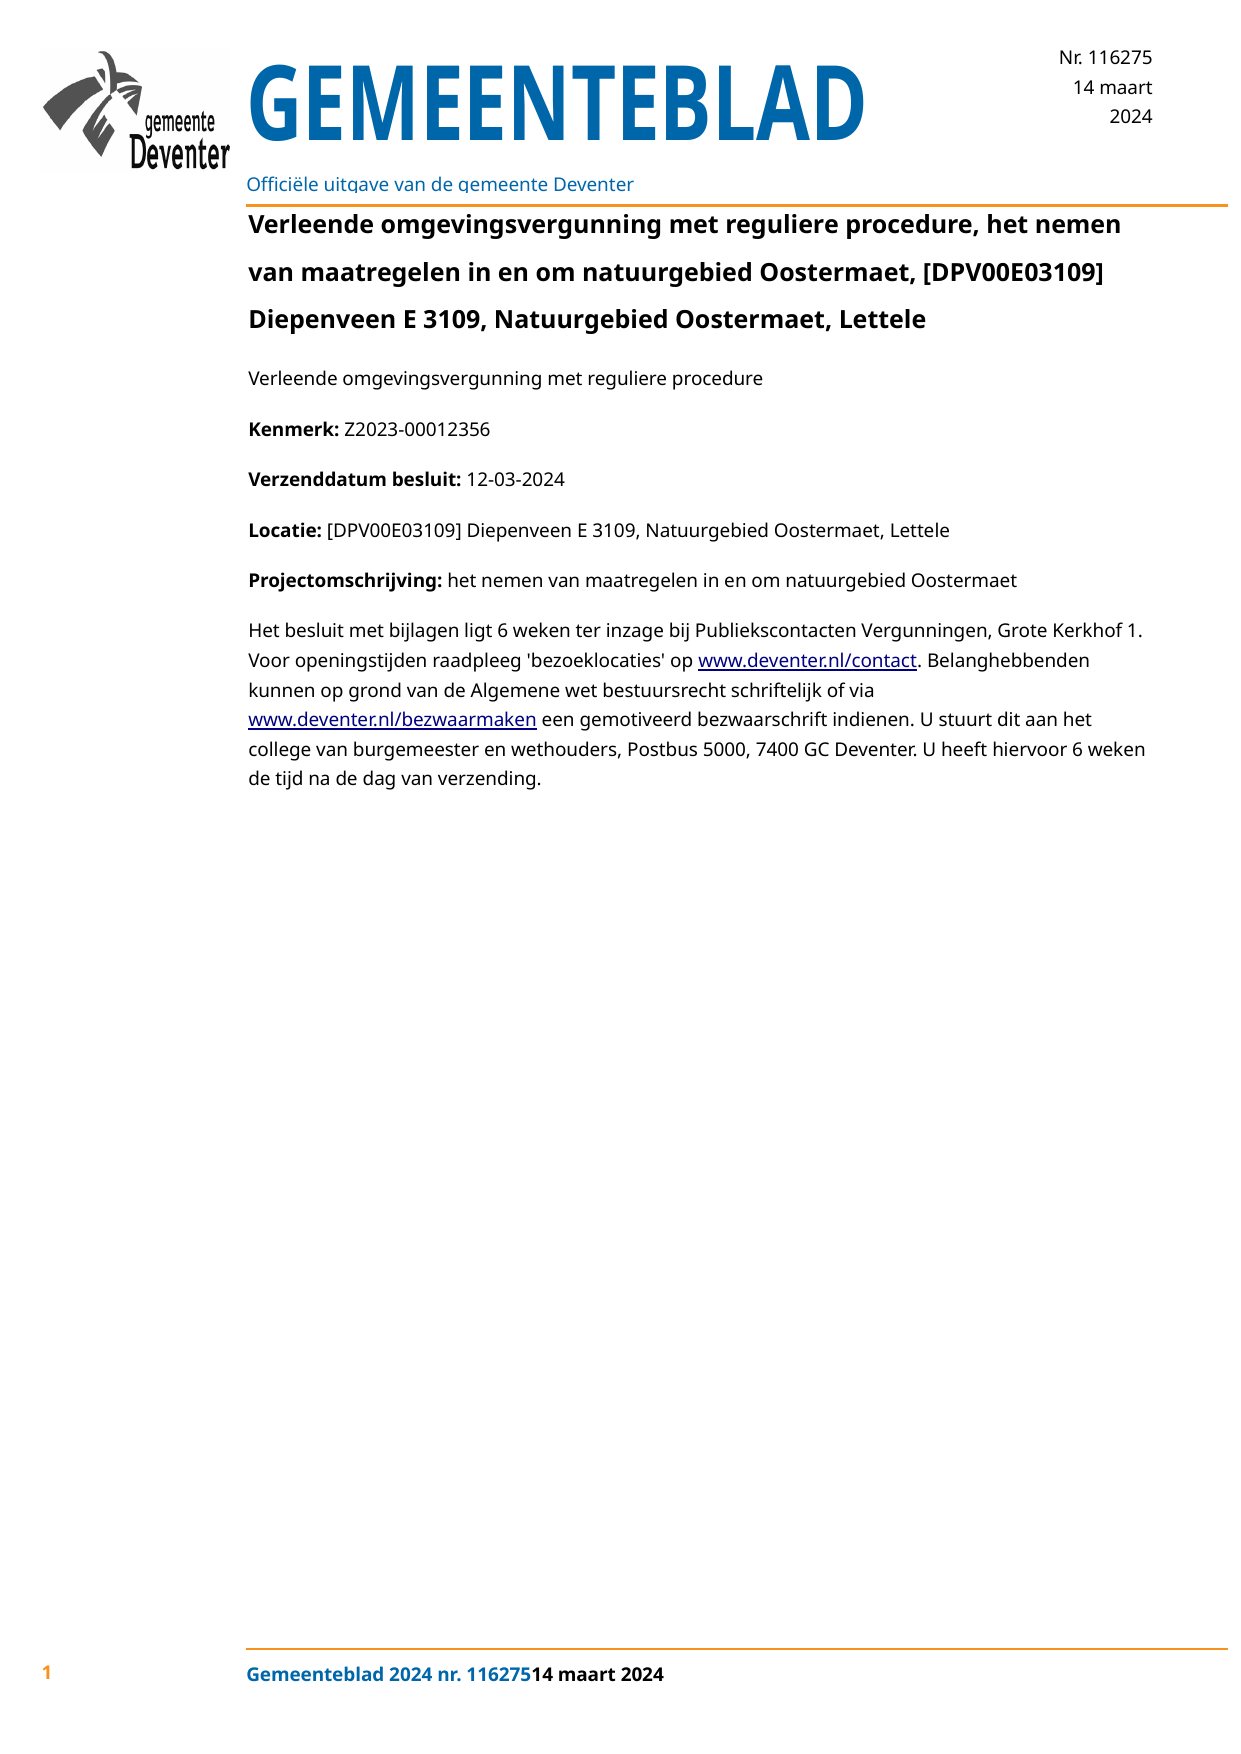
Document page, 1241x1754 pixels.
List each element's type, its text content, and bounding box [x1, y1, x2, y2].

picture [41, 47, 231, 172]
text Locatie: [DPV00E03109] Diepenveen E 3109, Natuurgebied Oostermaet, Lettele [248, 517, 1152, 542]
text Verleende omgevingsvergunning met reguliere procedure, het nemen van maatregelen in en om natuurgebied Oostermaet, [DPV00E03109] Diepenveen E 3109, Natuurgebied Oostermaet, Lettele [248, 207, 1152, 336]
text Projectomschrijving: het nemen van maatregelen in en om natuurgebied Oostermaet [248, 567, 1152, 593]
text Verzenddatum besluit: 12-03-2024 [248, 466, 1152, 492]
text Het besluit met bijlagen ligt 6 weken ter inzage bij Publiekscontacten Vergunningen, Grote Kerkhof 1. Voor openingstijden raadpleeg 'bezoeklocaties' op www.deventer.nl/contact. Belanghebbenden kunnen op grond van de Algemene wet bestuursrecht schriftelijk of via www.deventer.nl/bezwaarmaken een gemotiveerd bezwaarschrift indienen. U stuurt dit aan het college van burgemeester en wethouders, Postbus 5000, 7400 GC Deventer. U heeft hiervoor 6 weken de tijd na de dag van verzending. [248, 618, 1152, 791]
text Kenmerk: Z2023-00012356 [248, 416, 1152, 442]
text Verleende omgevingsvergunning met reguliere procedure [248, 366, 1152, 391]
